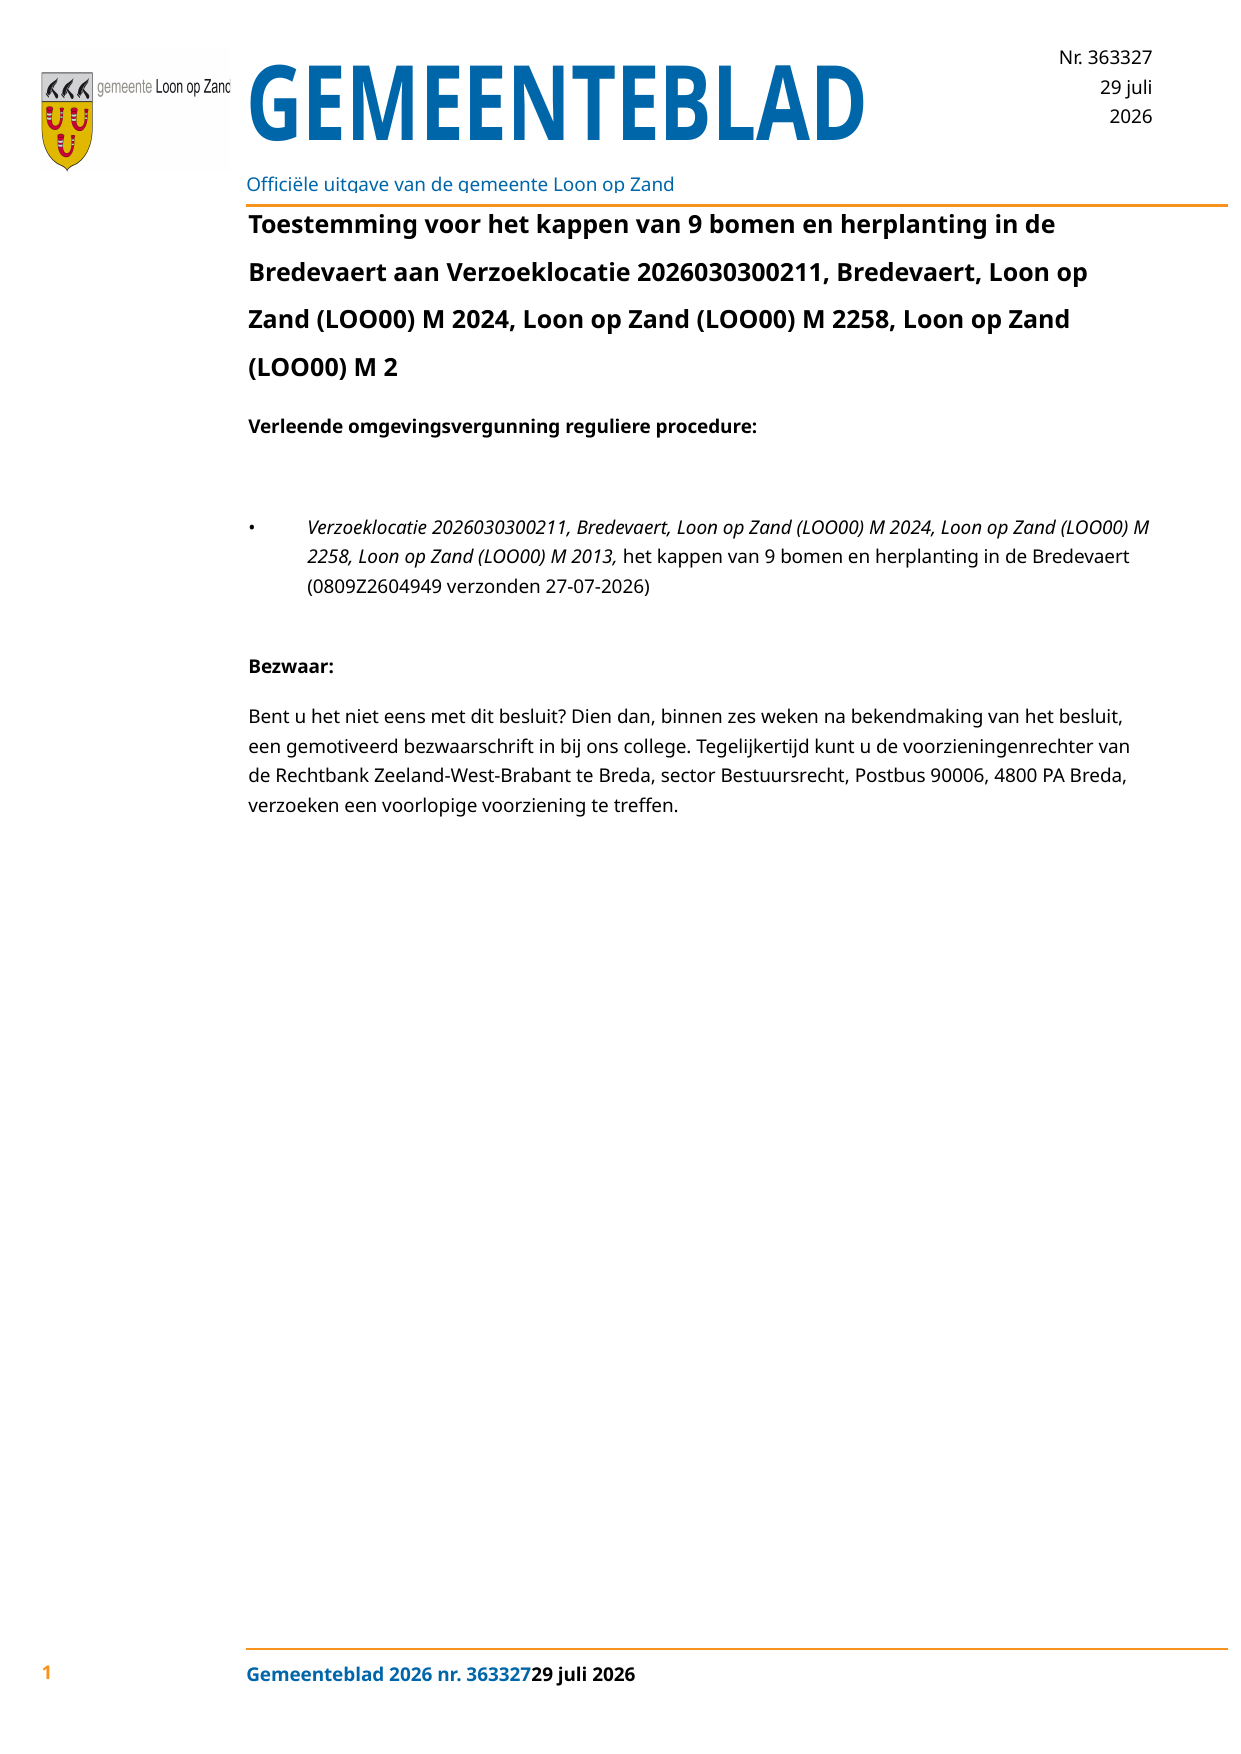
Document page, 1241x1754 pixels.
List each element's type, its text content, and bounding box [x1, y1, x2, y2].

text Toestemming voor het kappen van 9 bomen en herplanting in de Bredevaert aan Verzoeklocatie 2026030300211, Bredevaert, Loon op Zand (LOO00) M 2024, Loon op Zand (LOO00) M 2258, Loon op Zand (LOO00) M 2 [248, 207, 1152, 384]
text Bent u het niet eens met dit besluit? Dien dan, binnen zes weken na bekendmaking van het besluit, een gemotiveerd bezwaarschrift in bij ons college. Tegelijkertijd kunt u de voorzieningenrechter van de Rechtbank Zeeland-West-Brabant te Breda, sector Bestuursrecht, Postbus 90006, 4800 PA Breda, verzoeken een voorlopige voorziening te treffen. [248, 703, 1152, 818]
text Verleende omgevingsvergunning reguliere procedure: [248, 413, 1152, 439]
list Verzoeklocatie 2026030300211, Bredevaert, Loon op Zand (LOO00) M 2024, Loon op Zand (LOO00) M 2258, Loon op Zand (LOO00) M 2013, het kappen van 9 bomen en herplanting in de Bredevaert (0809Z2604949 verzonden 27-07-2026) [248, 514, 1152, 599]
text Bezwaar: [248, 653, 1152, 679]
picture [41, 47, 231, 172]
